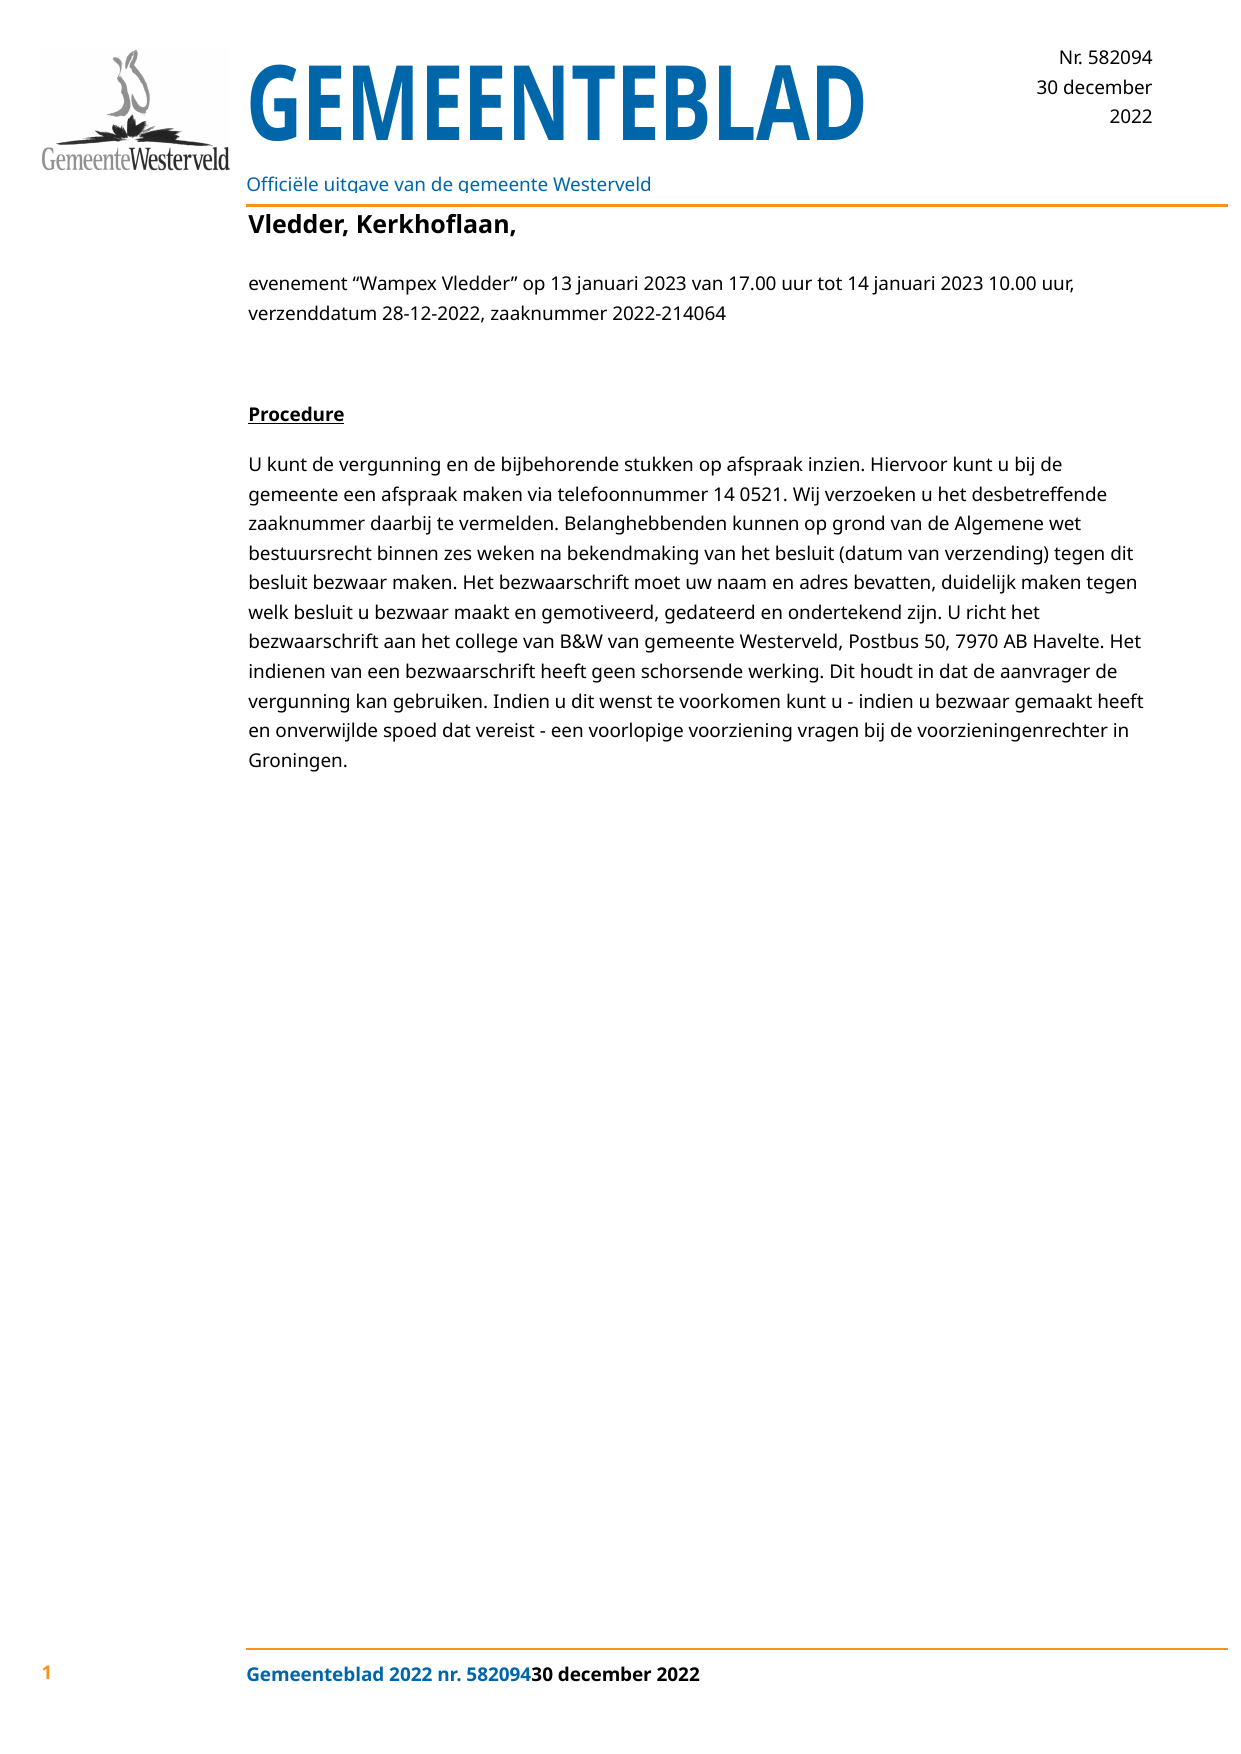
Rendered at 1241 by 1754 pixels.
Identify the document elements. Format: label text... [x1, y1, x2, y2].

text Procedure [248, 401, 1152, 426]
picture [41, 47, 231, 172]
text Vledder, Kerkhoflaan, [248, 207, 1152, 241]
text evenement “Wampex Vledder” op 13 januari 2023 van 17.00 uur tot 14 januari 2023 10.00 uur, verzenddatum 28-12-2022, zaaknummer 2022-214064 [248, 270, 1152, 326]
text U kunt de vergunning en de bijbehorende stukken op afspraak inzien. Hiervoor kunt u bij de gemeente een afspraak maken via telefoonnummer 14 0521. Wij verzoeken u het desbetreffende zaaknummer daarbij te vermelden. Belanghebbenden kunnen op grond van de Algemene wet bestuursrecht binnen zes weken na bekendmaking van het besluit (datum van verzending) tegen dit besluit bezwaar maken. Het bezwaarschrift moet uw naam en adres bevatten, duidelijk maken tegen welk besluit u bezwaar maakt en gemotiveerd, gedateerd en ondertekend zijn. U richt het bezwaarschrift aan het college van B&W van gemeente Westerveld, Postbus 50, 7970 AB Havelte. Het indienen van een bezwaarschrift heeft geen schorsende werking. Dit houdt in dat de aanvrager de vergunning kan gebruiken. Indien u dit wenst te voorkomen kunt u - indien u bezwaar gemaakt heeft en onverwijlde spoed dat vereist - een voorlopige voorziening vragen bij de voorzieningenrechter in Groningen. [248, 451, 1152, 773]
